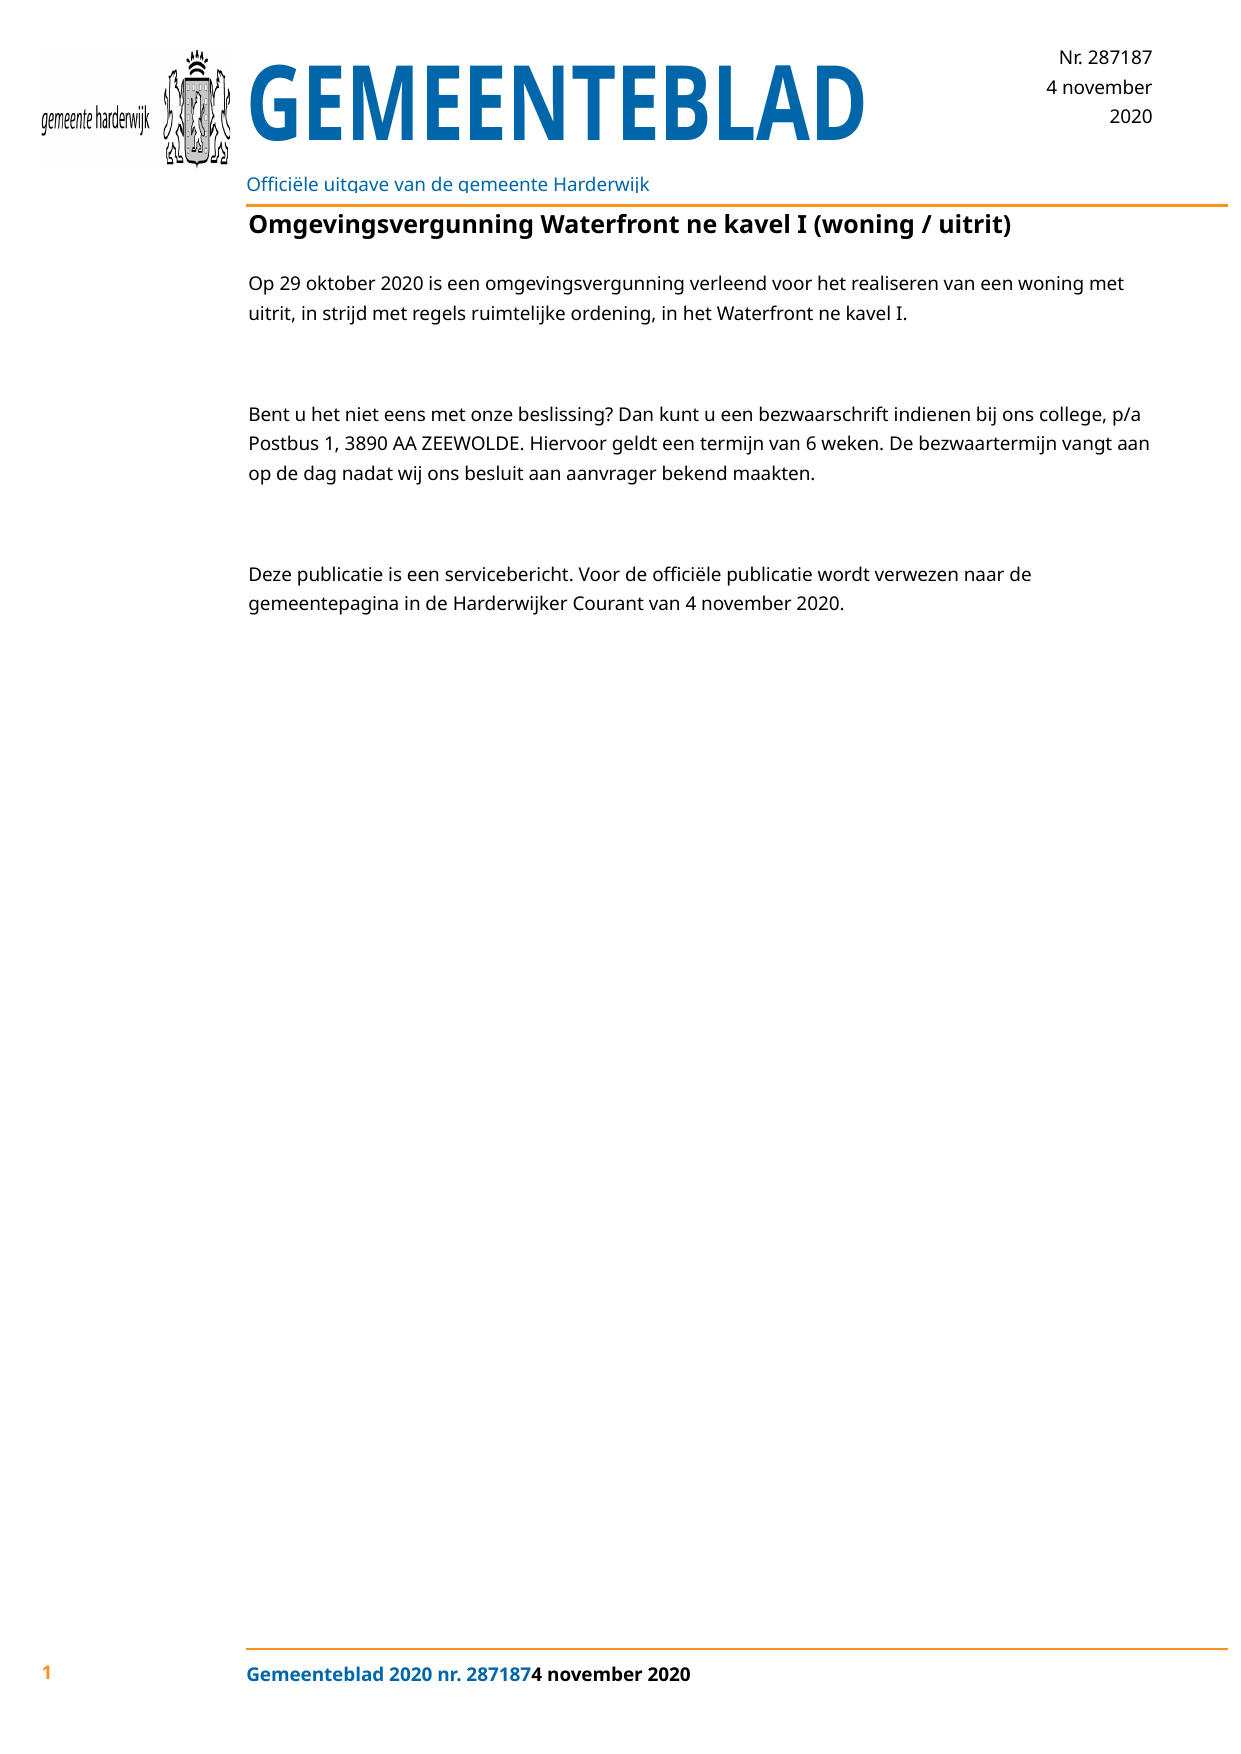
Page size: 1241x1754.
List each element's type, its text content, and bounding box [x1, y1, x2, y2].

text Omgevingsvergunning Waterfront ne kavel I (woning / uitrit) [248, 207, 1152, 241]
text Bent u het niet eens met onze beslissing? Dan kunt u een bezwaarschrift indienen bij ons college, p/a Postbus 1, 3890 AA ZEEWOLDE. Hiervoor geldt een termijn van 6 weken. De bezwaartermijn vangt aan op de dag nadat wij ons besluit aan aanvrager bekend maakten. [248, 401, 1152, 486]
text Deze publicatie is een servicebericht. Voor de officiële publicatie wordt verwezen naar de gemeentepagina in de Harderwijker Courant van 4 november 2020. [248, 561, 1152, 616]
text Op 29 oktober 2020 is een omgevingsvergunning verleend voor het realiseren van een woning met uitrit, in strijd met regels ruimtelijke ordening, in het Waterfront ne kavel I. [248, 270, 1152, 326]
picture [41, 47, 231, 172]
